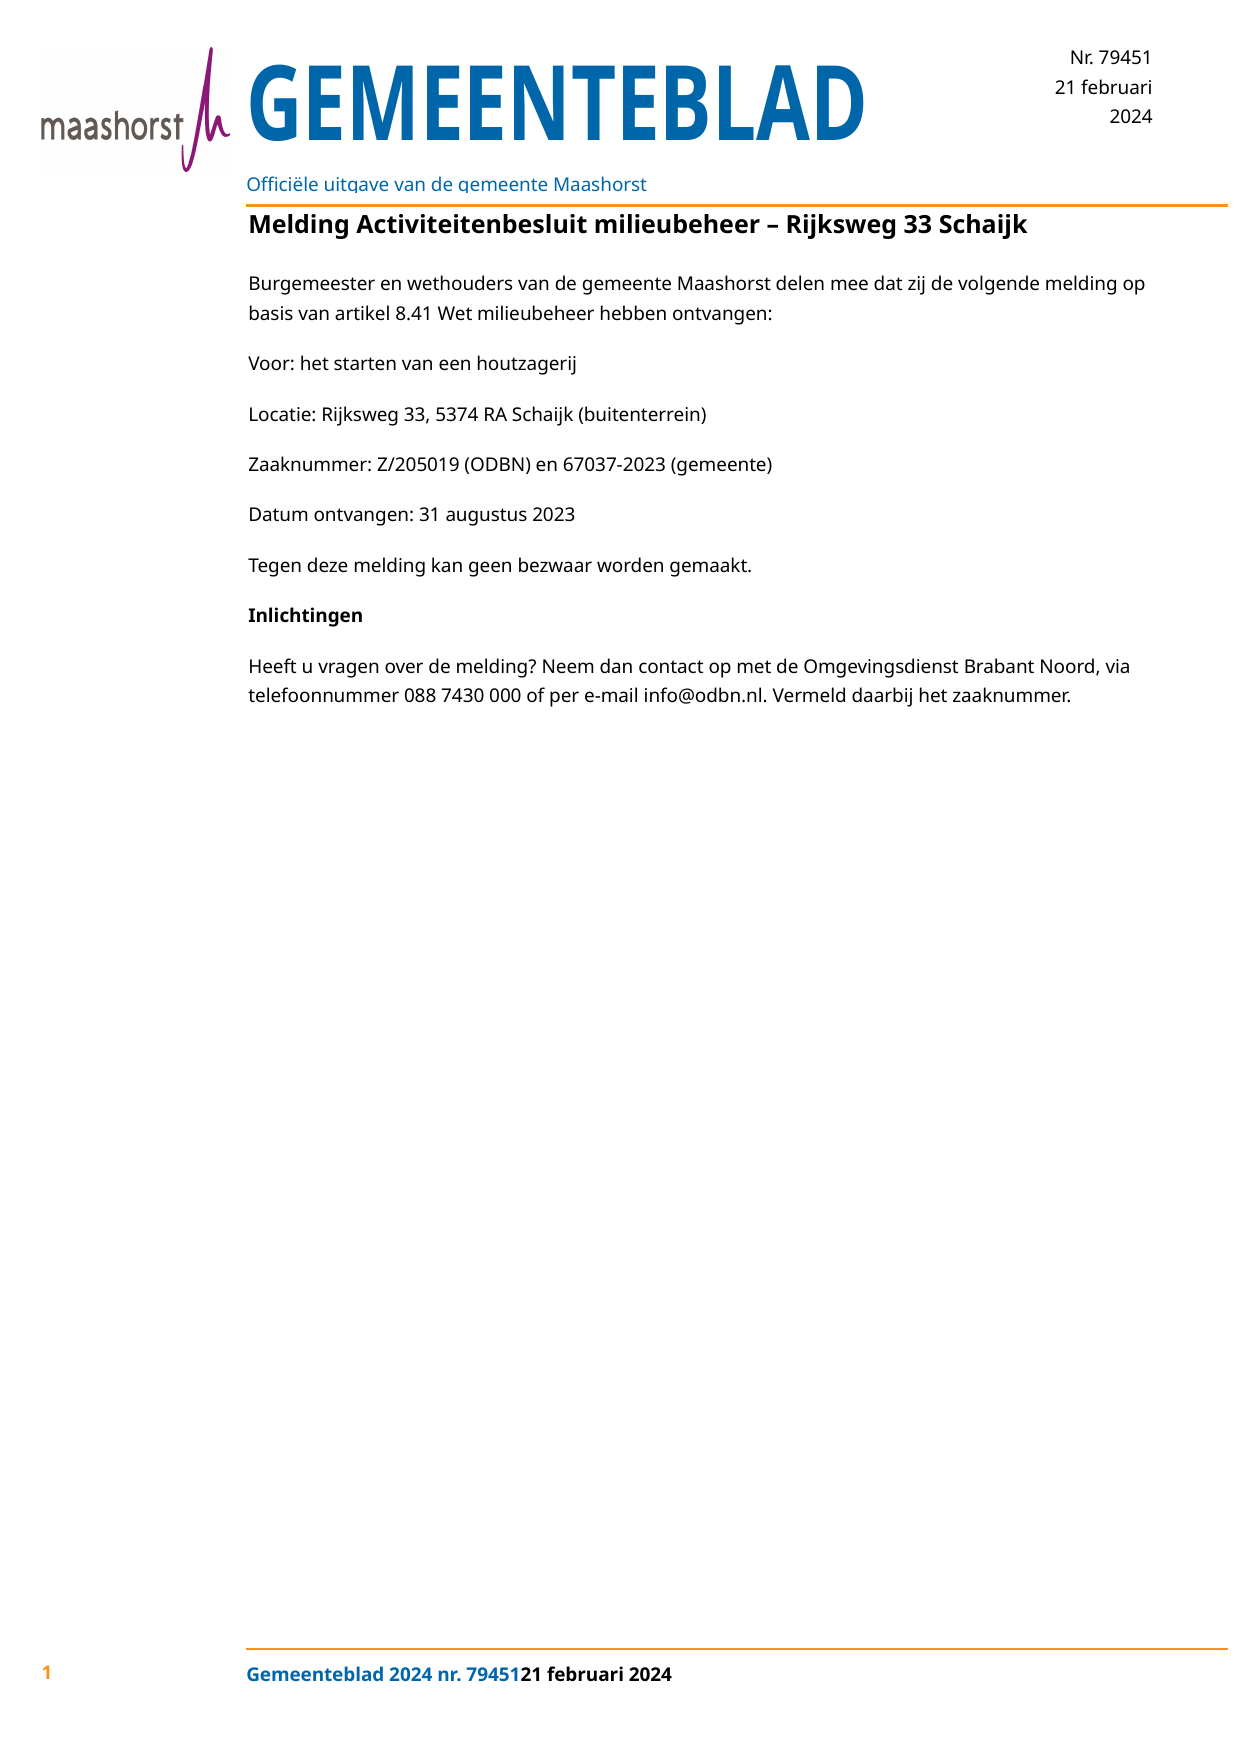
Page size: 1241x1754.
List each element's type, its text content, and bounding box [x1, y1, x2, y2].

text Locatie: Rijksweg 33, 5374 RA Schaijk (buitenterrein) [248, 401, 1152, 426]
text Zaaknummer: Z/205019 (ODBN) en 67037-2023 (gemeente) [248, 451, 1152, 477]
text Datum ontvangen: 31 augustus 2023 [248, 502, 1152, 527]
text Heeft u vragen over de melding? Neem dan contact op met de Omgevingsdienst Brabant Noord, via telefoonnummer 088 7430 000 of per e-mail info@odbn.nl. Vermeld daarbij het zaaknummer. [248, 653, 1152, 708]
text Voor: het starten van een houtzagerij [248, 350, 1152, 376]
text Inlichtingen [248, 602, 1152, 628]
text Melding Activiteitenbesluit milieubeheer – Rijksweg 33 Schaijk [248, 207, 1152, 241]
picture [41, 47, 231, 172]
text Burgemeester en wethouders van de gemeente Maashorst delen mee dat zij de volgende melding op basis van artikel 8.41 Wet milieubeheer hebben ontvangen: [248, 270, 1152, 326]
text Tegen deze melding kan geen bezwaar worden gemaakt. [248, 552, 1152, 578]
